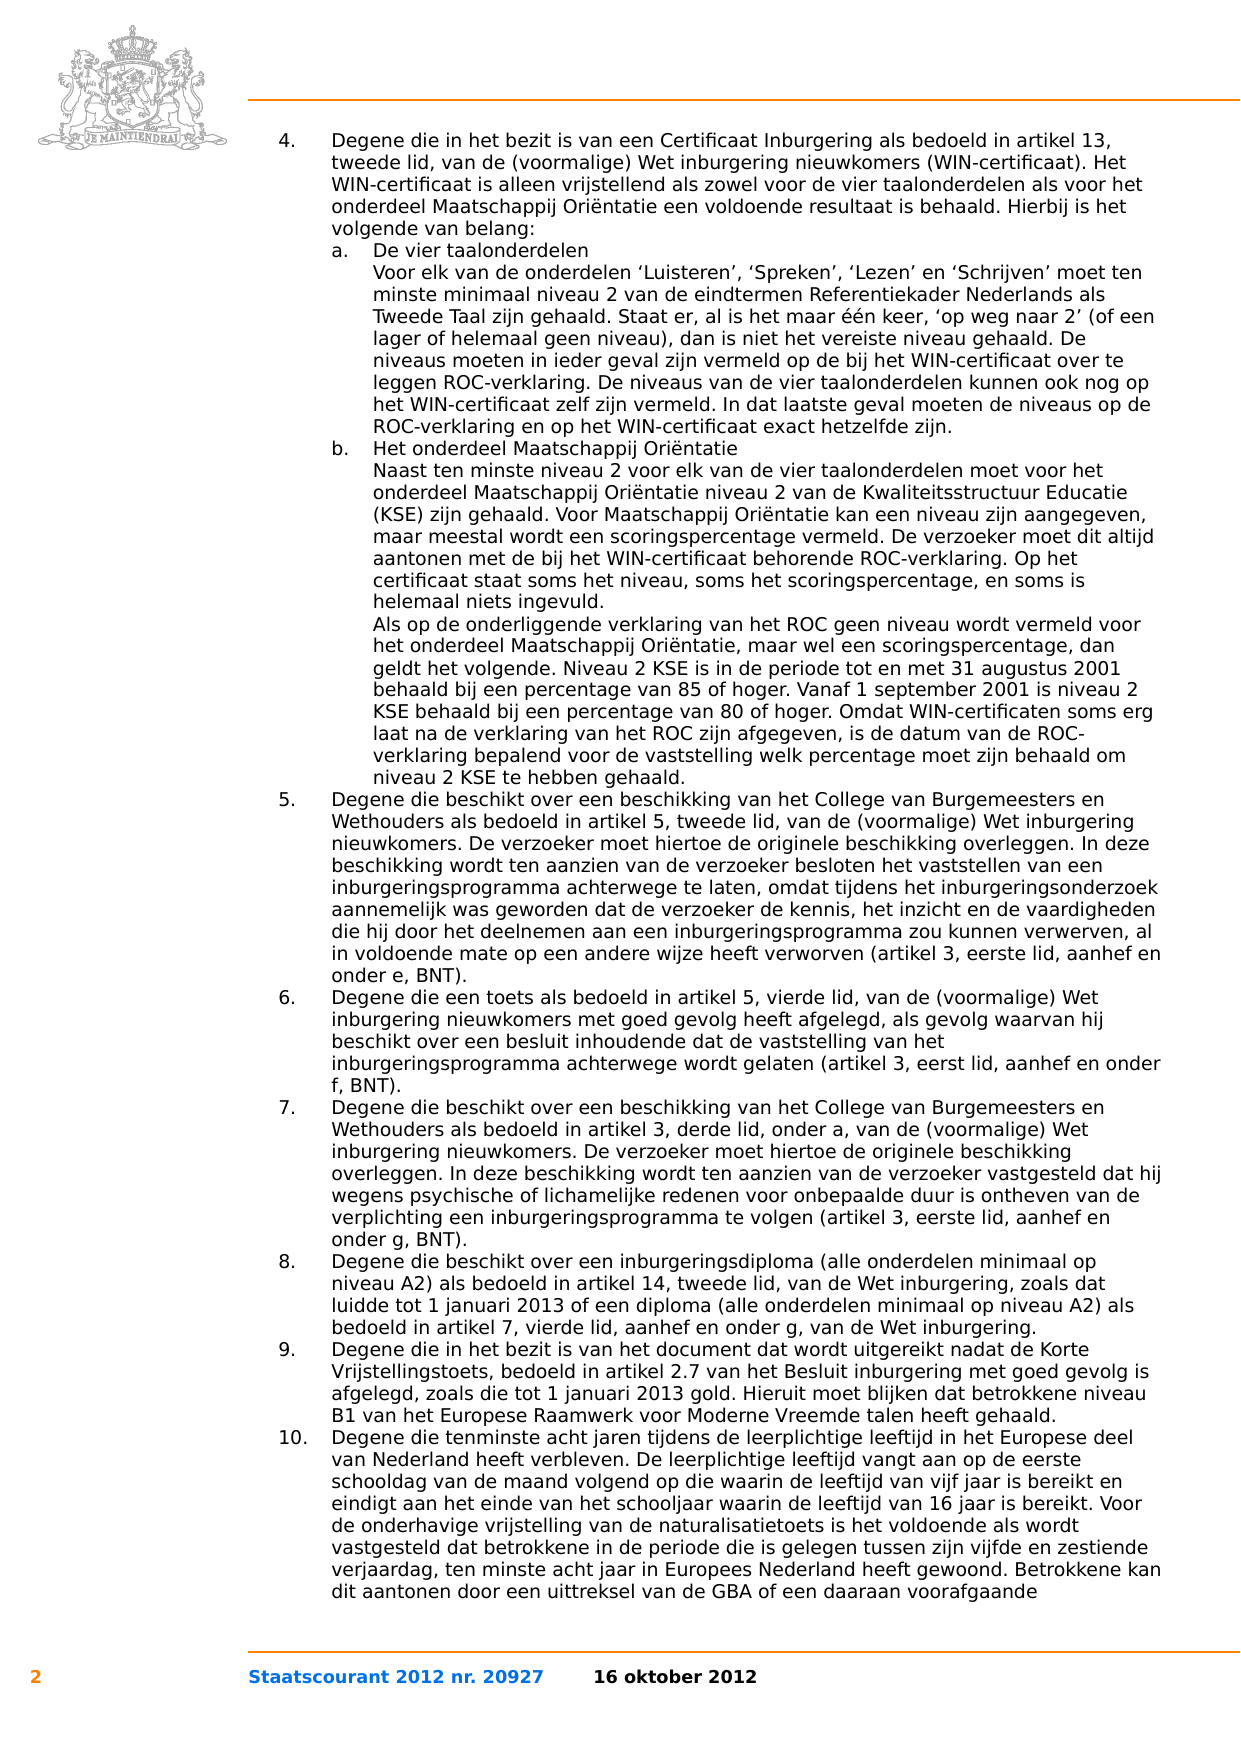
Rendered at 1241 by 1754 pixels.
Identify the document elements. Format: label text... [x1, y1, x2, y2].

text 8. Degene die beschikt over een inburgeringsdiploma (alle onderdelen minimaal op niveau A2) als bedoeld in artikel 14, tweede lid, van de Wet inburgering, zoals dat luidde tot 1 januari 2013 of een diploma (alle onderdelen minimaal op niveau A2) als bedoeld in artikel 7, vierde lid, aanhef en onder g, van de Wet inburgering. [278, 1251, 1163, 1339]
text 10. Degene die tenminste acht jaren tijdens de leerplichtige leeftijd in het Europese deel van Nederland heeft verbleven. De leerplichtige leeftijd vangt aan op de eerste schooldag van de maand volgend op die waarin de leeftijd van vijf jaar is bereikt en eindigt aan het einde van het schooljaar waarin de leeftijd van 16 jaar is bereikt. Voor de onderhavige vrijstelling van de naturalisatietoets is het voldoende als wordt vastgesteld dat betrokkene in de periode die is gelegen tussen zijn vijfde en zestiende verjaardag, ten minste acht jaar in Europees Nederland heeft gewoond. Betrokkene kan dit aantonen door een uittreksel van de GBA of een daaraan voorafgaande [278, 1427, 1163, 1602]
text b. Het onderdeel Maatschappij Oriëntatie [331, 438, 1163, 459]
text a. De vier taalonderdelen [331, 240, 1163, 262]
text 4. Degene die in het bezit is van een Certificaat Inburgering als bedoeld in artikel 13, tweede lid, van de (voormalige) Wet inburgering nieuwkomers (WIN-certificaat). Het WIN-certificaat is alleen vrijstellend als zowel voor de vier taalonderdelen als voor het onderdeel Maatschappij Oriëntatie een voldoende resultaat is behaald. Hierbij is het volgende van belang: [278, 130, 1163, 240]
text Als op de onderliggende verklaring van het ROC geen niveau wordt vermeld voor het onderdeel Maatschappij Oriëntatie, maar wel een scoringspercentage, dan geldt het volgende. Niveau 2 KSE is in de periode tot en met 31 augustus 2001 behaald bij een percentage van 85 of hoger. Vanaf 1 september 2001 is niveau 2 KSE behaald bij een percentage van 80 of hoger. Omdat WIN-certificaten soms erg laat na de verklaring van het ROC zijn afgegeven, is de datum van de ROC-verklaring bepalend voor de vaststelling welk percentage moet zijn behaald om niveau 2 KSE te hebben gehaald. [373, 613, 1163, 789]
text 6. Degene die een toets als bedoeld in artikel 5, vierde lid, van de (voormalige) Wet inburgering nieuwkomers met goed gevolg heeft afgelegd, als gevolg waarvan hij beschikt over een besluit inhoudende dat de vaststelling van het inburgeringsprogramma achterwege wordt gelaten (artikel 3, eerst lid, aanhef en onder f, BNT). [278, 987, 1163, 1097]
text 5. Degene die beschikt over een beschikking van het College van Burgemeesters en Wethouders als bedoeld in artikel 5, tweede lid, van de (voormalige) Wet inburgering nieuwkomers. De verzoeker moet hiertoe de originele beschikking overleggen. In deze beschikking wordt ten aanzien van de verzoeker besloten het vaststellen van een inburgeringsprogramma achterwege te laten, omdat tijdens het inburgeringsonderzoek aannemelijk was geworden dat de verzoeker de kennis, het inzicht en de vaardigheden die hij door het deelnemen aan een inburgeringsprogramma zou kunnen verwerven, al in voldoende mate op een andere wijze heeft verworven (artikel 3, eerste lid, aanhef en onder e, BNT). [278, 789, 1163, 987]
picture [38, 25, 227, 150]
text Voor elk van de onderdelen ‘Luisteren’, ‘Spreken’, ‘Lezen’ en ‘Schrijven’ moet ten minste minimaal niveau 2 van de eindtermen Referentiekader Nederlands als Tweede Taal zijn gehaald. Staat er, al is het maar één keer, ‘op weg naar 2’ (of een lager of helemaal geen niveau), dan is niet het vereiste niveau gehaald. De niveaus moeten in ieder geval zijn vermeld op de bij het WIN-certificaat over te leggen ROC-verklaring. De niveaus van de vier taalonderdelen kunnen ook nog op het WIN-certificaat zelf zijn vermeld. In dat laatste geval moeten de niveaus op de ROC-verklaring en op het WIN-certificaat exact hetzelfde zijn. [373, 262, 1163, 438]
text 9. Degene die in het bezit is van het document dat wordt uitgereikt nadat de Korte Vrijstellingstoets, bedoeld in artikel 2.7 van het Besluit inburgering met goed gevolg is afgelegd, zoals die tot 1 januari 2013 gold. Hieruit moet blijken dat betrokkene niveau B1 van het Europese Raamwerk voor Moderne Vreemde talen heeft gehaald. [278, 1339, 1163, 1427]
text 7. Degene die beschikt over een beschikking van het College van Burgemeesters en Wethouders als bedoeld in artikel 3, derde lid, onder a, van de (voormalige) Wet inburgering nieuwkomers. De verzoeker moet hiertoe de originele beschikking overleggen. In deze beschikking wordt ten aanzien van de verzoeker vastgesteld dat hij wegens psychische of lichamelijke redenen voor onbepaalde duur is ontheven van de verplichting een inburgeringsprogramma te volgen (artikel 3, eerste lid, aanhef en onder g, BNT). [278, 1097, 1163, 1251]
text Naast ten minste niveau 2 voor elk van de vier taalonderdelen moet voor het onderdeel Maatschappij Oriëntatie niveau 2 van de Kwaliteitsstructuur Educatie (KSE) zijn gehaald. Voor Maatschappij Oriëntatie kan een niveau zijn aangegeven, maar meestal wordt een scoringspercentage vermeld. De verzoeker moet dit altijd aantonen met de bij het WIN-certificaat behorende ROC-verklaring. Op het certificaat staat soms het niveau, soms het scoringspercentage, en soms is helemaal niets ingevuld. [373, 459, 1163, 613]
